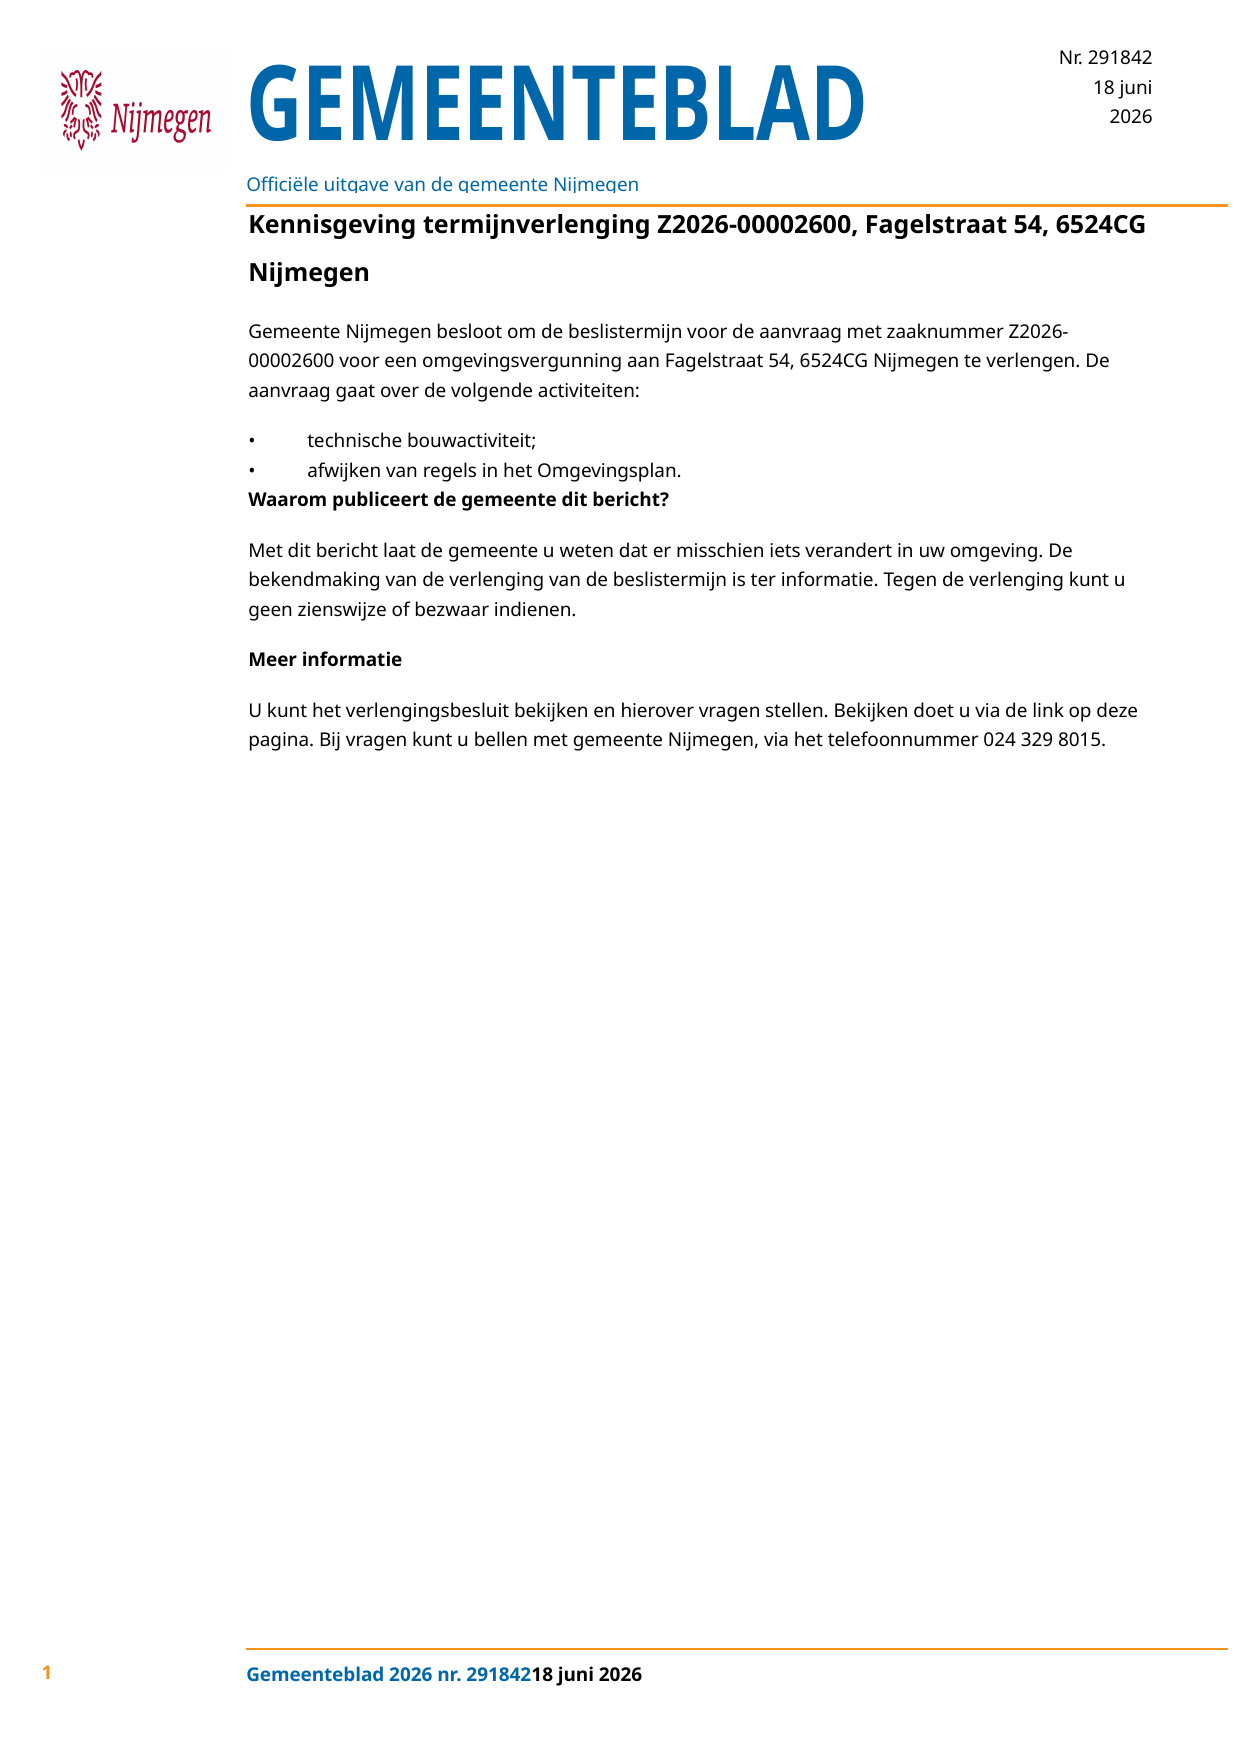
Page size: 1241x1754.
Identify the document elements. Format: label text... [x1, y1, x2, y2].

text Meer informatie [248, 647, 1152, 672]
picture [41, 47, 231, 172]
text Waarom publiceert de gemeente dit bericht? [248, 487, 1152, 512]
text Gemeente Nijmegen besloot om de beslistermijn voor de aanvraag met zaaknummer Z2026-00002600 voor een omgevingsvergunning aan Fagelstraat 54, 6524CG Nijmegen te verlengen. De aanvraag gaat over de volgende activiteiten: [248, 318, 1152, 403]
text U kunt het verlengingsbesluit bekijken en hierover vragen stellen. Bekijken doet u via de link op deze pagina. Bij vragen kunt u bellen met gemeente Nijmegen, via het telefoonnummer 024 329 8015. [248, 697, 1152, 752]
text Met dit bericht laat de gemeente u weten dat er misschien iets verandert in uw omgeving. De bekendmaking van de verlenging van de beslistermijn is ter informatie. Tegen de verlenging kunt u geen zienswijze of bezwaar indienen. [248, 537, 1152, 622]
list afwijken van regels in het Omgevingsplan. [248, 457, 1152, 483]
text Kennisgeving termijnverlenging Z2026-00002600, Fagelstraat 54, 6524CG Nijmegen [248, 207, 1152, 288]
list technische bouwactiviteit; [248, 427, 1152, 453]
